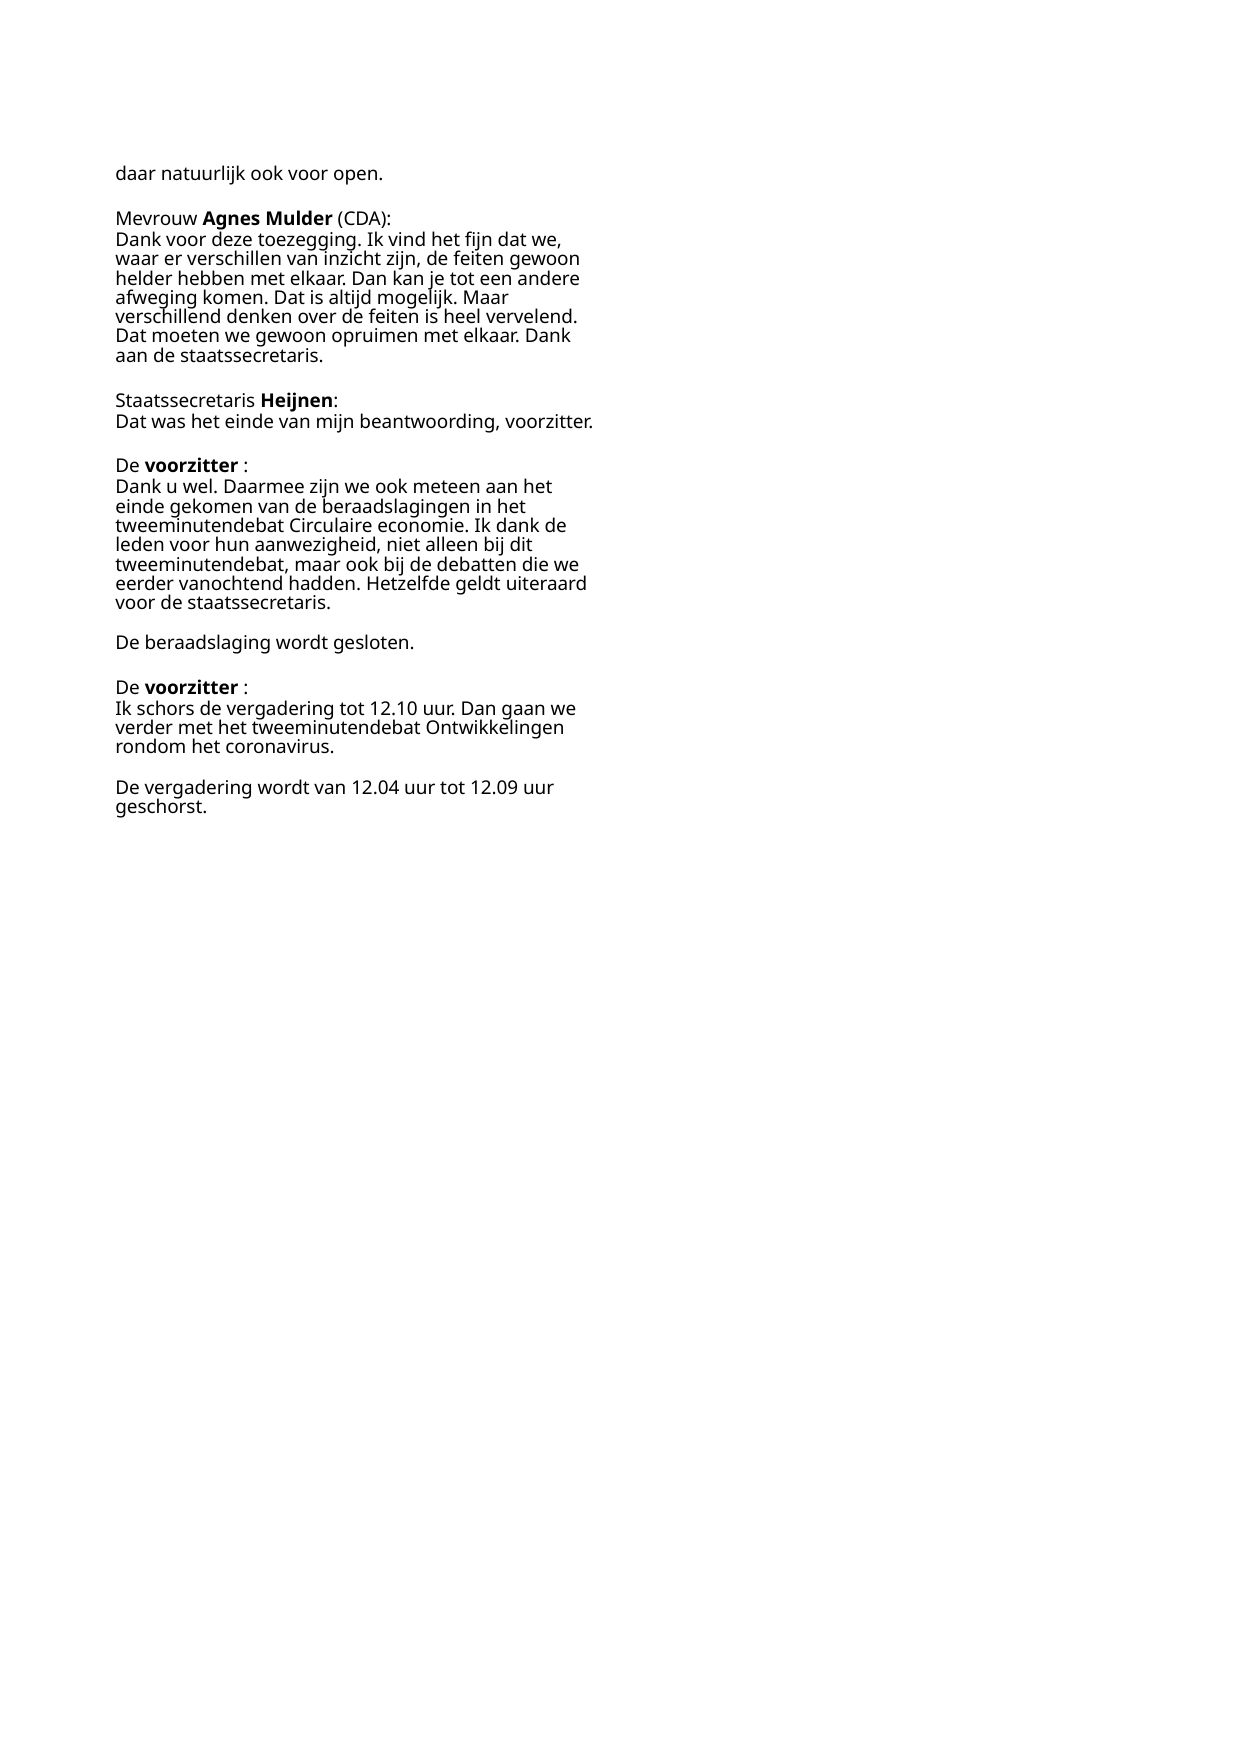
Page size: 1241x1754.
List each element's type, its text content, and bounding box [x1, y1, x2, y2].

text Dank u wel. Daarmee zijn we ook meteen aan het einde gekomen van de beraadslagingen in het tweeminutendebat Circulaire economie. Ik dank de leden voor hun aanwezigheid, niet alleen bij dit tweeminutendebat, maar ook bij de debatten die we eerder vanochtend hadden. Hetzelfde geldt uiteraard voor de staatssecretaris. [115, 478, 605, 613]
text De vergadering wordt van 12.04 uur tot 12.09 uur geschorst. [115, 779, 605, 817]
text De voorzitter : [115, 453, 605, 478]
text daar natuurlijk ook voor open. [115, 165, 605, 184]
text Dank voor deze toezegging. Ik vind het fijn dat we, waar er verschillen van inzicht zijn, de feiten gewoon helder hebben met elkaar. Dan kan je tot een andere afweging komen. Dat is altijd mogelijk. Maar verschillend denken over de feiten is heel vervelend. Dat moeten we gewoon opruimen met elkaar. Dank aan de staatssecretaris. [115, 231, 605, 366]
text Dat was het einde van mijn beantwoording, voorzitter. [115, 413, 605, 432]
text De voorzitter : [115, 674, 605, 700]
text Mevrouw Agnes Mulder (CDA): [115, 205, 605, 231]
text Staatssecretaris Heijnen: [115, 387, 605, 413]
text Ik schors de vergadering tot 12.10 uur. Dan gaan we verder met het tweeminutendebat Ontwikkelingen rondom het coronavirus. [115, 700, 605, 758]
text De beraadslaging wordt gesloten. [115, 634, 605, 653]
